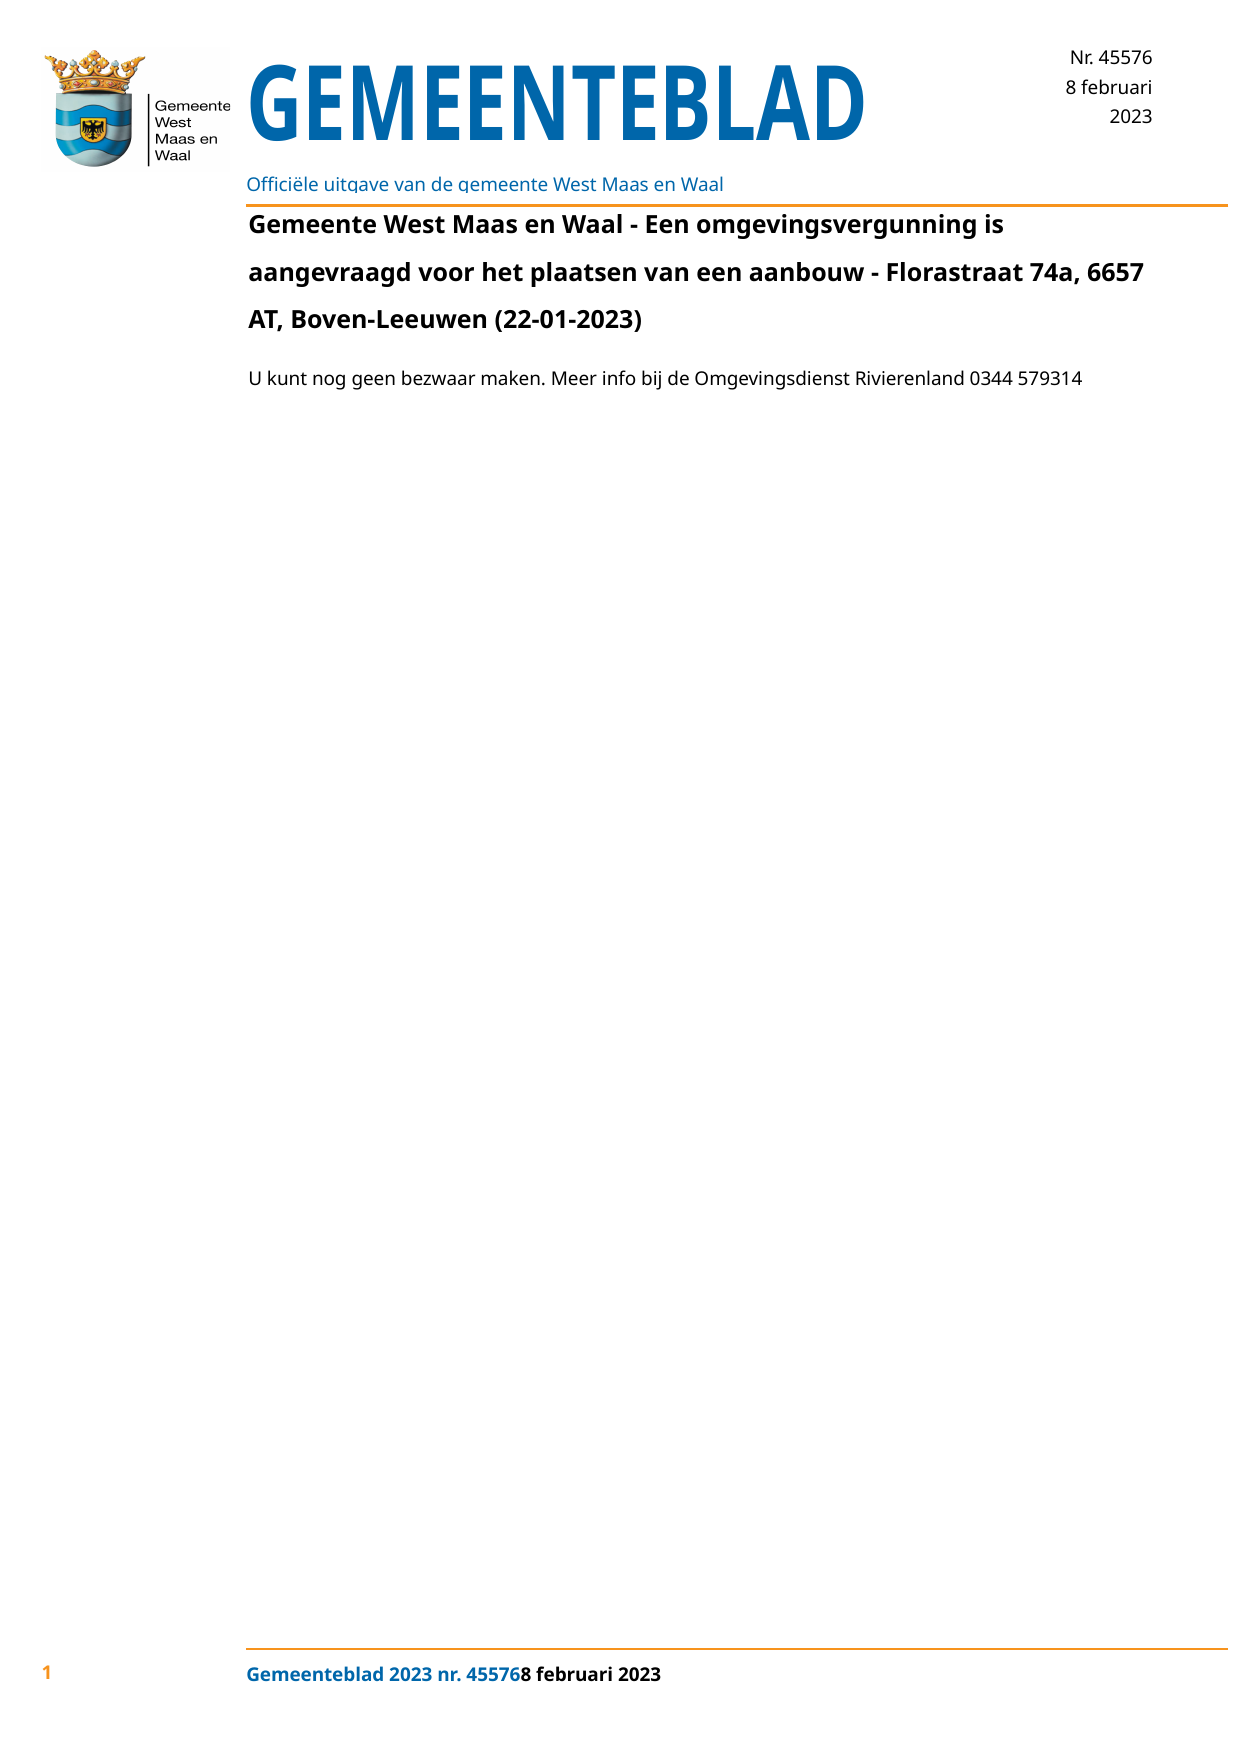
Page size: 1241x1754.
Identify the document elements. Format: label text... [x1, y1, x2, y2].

picture [41, 47, 231, 172]
text U kunt nog geen bezwaar maken. Meer info bij de Omgevingsdienst Rivierenland 0344 579314 [248, 366, 1152, 391]
text Gemeente West Maas en Waal - Een omgevingsvergunning is aangevraagd voor het plaatsen van een aanbouw - Florastraat 74a, 6657 AT, Boven-Leeuwen (22-01-2023) [248, 207, 1152, 336]
